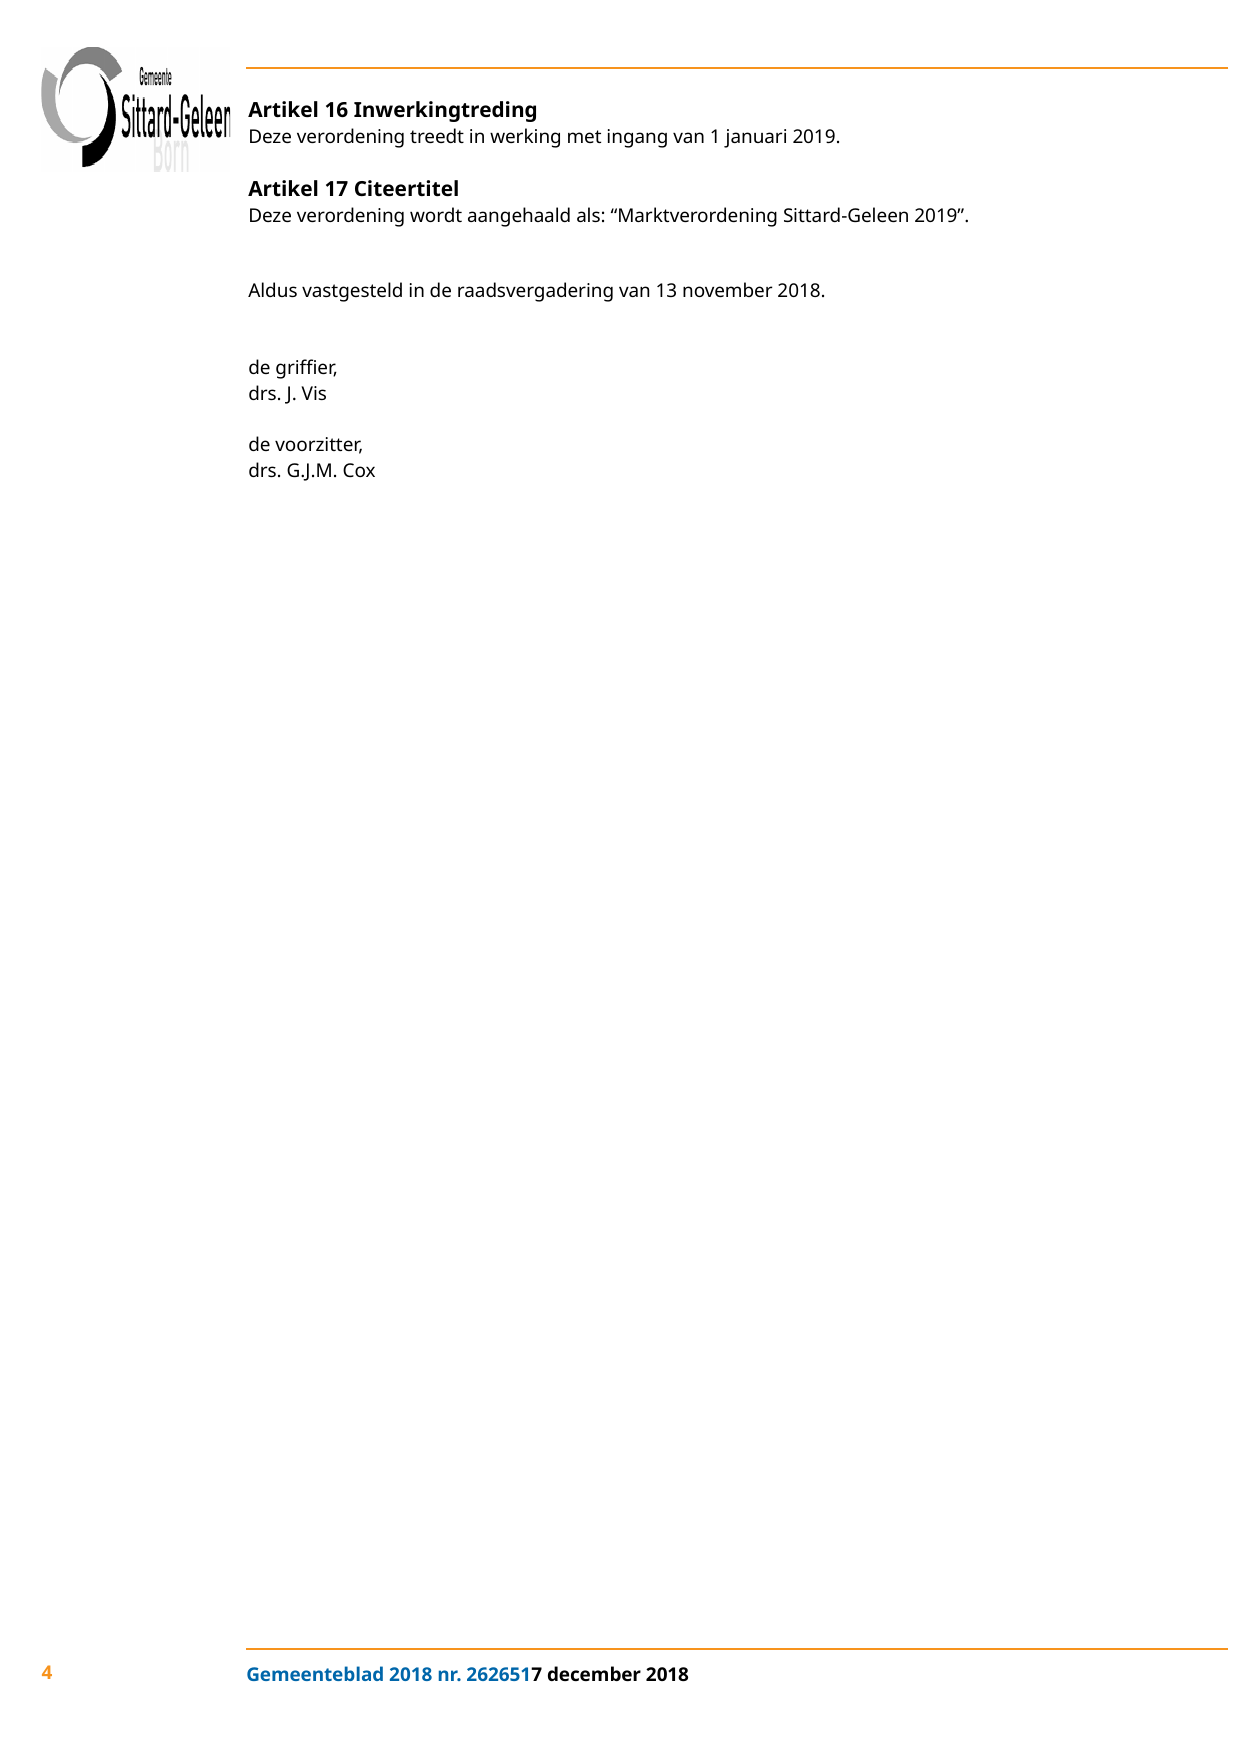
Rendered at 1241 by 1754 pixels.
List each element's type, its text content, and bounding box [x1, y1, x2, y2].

text drs. J. Vis [248, 380, 1152, 406]
text Deze verordening wordt aangehaald als: “Marktverordening Sittard-Geleen 2019”. [248, 202, 1152, 228]
text Artikel 16 Inwerkingtreding [248, 95, 1152, 123]
text de griffier, [248, 354, 1152, 380]
text de voorzitter, [248, 432, 1152, 457]
picture [41, 47, 231, 172]
text drs. G.J.M. Cox [248, 457, 1152, 483]
text Aldus vastgesteld in de raadsvergadering van 13 november 2018. [248, 277, 1152, 303]
text Deze verordening treedt in werking met ingang van 1 januari 2019. [248, 123, 1152, 149]
text Artikel 17 Citeertitel [248, 174, 1152, 202]
